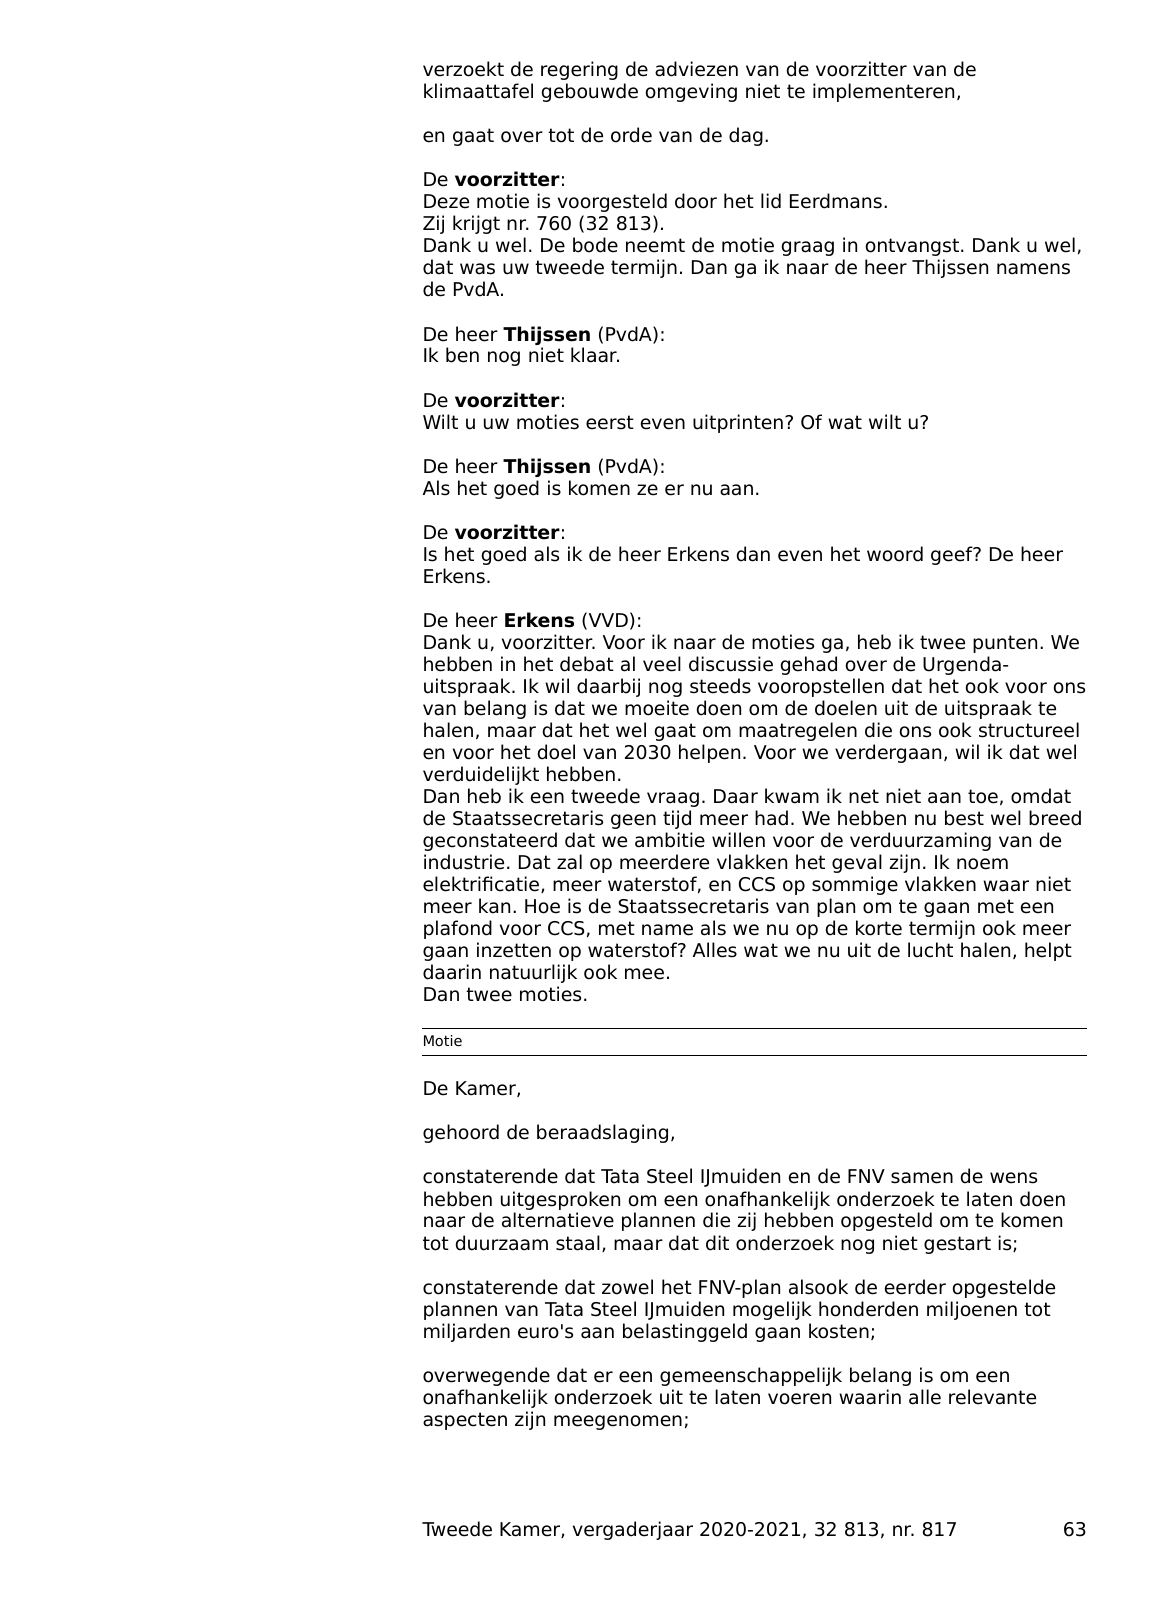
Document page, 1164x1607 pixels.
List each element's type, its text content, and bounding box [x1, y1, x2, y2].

text Dank u, voorzitter. Voor ik naar de moties ga, heb ik twee punten. We hebben in het debat al veel discussie gehad over de Urgenda-uitspraak. Ik wil daarbij nog steeds vooropstellen dat het ook voor ons van belang is dat we moeite doen om de doelen uit de uitspraak te halen, maar dat het wel gaat om maatregelen die ons ook structureel en voor het doel van 2030 helpen. Voor we verdergaan, wil ik dat wel verduidelijkt hebben. [422, 632, 1087, 786]
text Dank u wel. De bode neemt de motie graag in ontvangst. Dank u wel, dat was uw tweede termijn. Dan ga ik naar de heer Thijssen namens de PvdA. [422, 235, 1087, 301]
text De voorzitter: [422, 389, 1087, 412]
text De Kamer, [422, 1078, 1087, 1100]
text Dan heb ik een tweede vraag. Daar kwam ik net niet aan toe, omdat de Staatssecretaris geen tijd meer had. We hebben nu best wel breed geconstateerd dat we ambitie willen voor de verduurzaming van de industrie. Dat zal op meerdere vlakken het geval zijn. Ik noem elektrificatie, meer waterstof, en CCS op sommige vlakken waar niet meer kan. Hoe is de Staatssecretaris van plan om te gaan met een plafond voor CCS, met name als we nu op de korte termijn ook meer gaan inzetten op waterstof? Alles wat we nu uit de lucht halen, helpt daarin natuurlijk ook mee. [422, 786, 1087, 984]
text Is het goed als ik de heer Erkens dan even het woord geef? De heer Erkens. [422, 544, 1087, 588]
text constaterende dat zowel het FNV-plan alsook de eerder opgestelde plannen van Tata Steel IJmuiden mogelijk honderden miljoenen tot miljarden euro's aan belastinggeld gaan kosten; [422, 1277, 1087, 1342]
text Deze motie is voorgesteld door het lid Eerdmans. [422, 191, 1087, 213]
text De voorzitter: [422, 522, 1087, 544]
text Als het goed is komen ze er nu aan. [422, 478, 1087, 500]
table_header Motie [422, 1029, 1087, 1055]
text verzoekt de regering de adviezen van de voorzitter van de klimaattafel gebouwde omgeving niet te implementeren, [422, 59, 1087, 103]
text Dan twee moties. [422, 984, 1087, 1006]
text gehoord de beraadslaging, [422, 1122, 1087, 1144]
text Zij krijgt nr. 760 (32 813). [422, 213, 1087, 235]
text De heer Erkens (VVD): [422, 610, 1087, 632]
text overwegende dat er een gemeenschappelijk belang is om een onafhankelijk onderzoek uit te laten voeren waarin alle relevante aspecten zijn meegenomen; [422, 1365, 1087, 1431]
text Wilt u uw moties eerst even uitprinten? Of wat wilt u? [422, 412, 1087, 433]
text De heer Thijssen (PvdA): [422, 323, 1087, 345]
text constaterende dat Tata Steel IJmuiden en de FNV samen de wens hebben uitgesproken om een onafhankelijk onderzoek te laten doen naar de alternatieve plannen die zij hebben opgesteld om te komen tot duurzaam staal, maar dat dit onderzoek nog niet gestart is; [422, 1166, 1087, 1254]
text Ik ben nog niet klaar. [422, 345, 1087, 367]
text De heer Thijssen (PvdA): [422, 456, 1087, 478]
text De voorzitter: [422, 169, 1087, 191]
text en gaat over tot de orde van de dag. [422, 125, 1087, 147]
